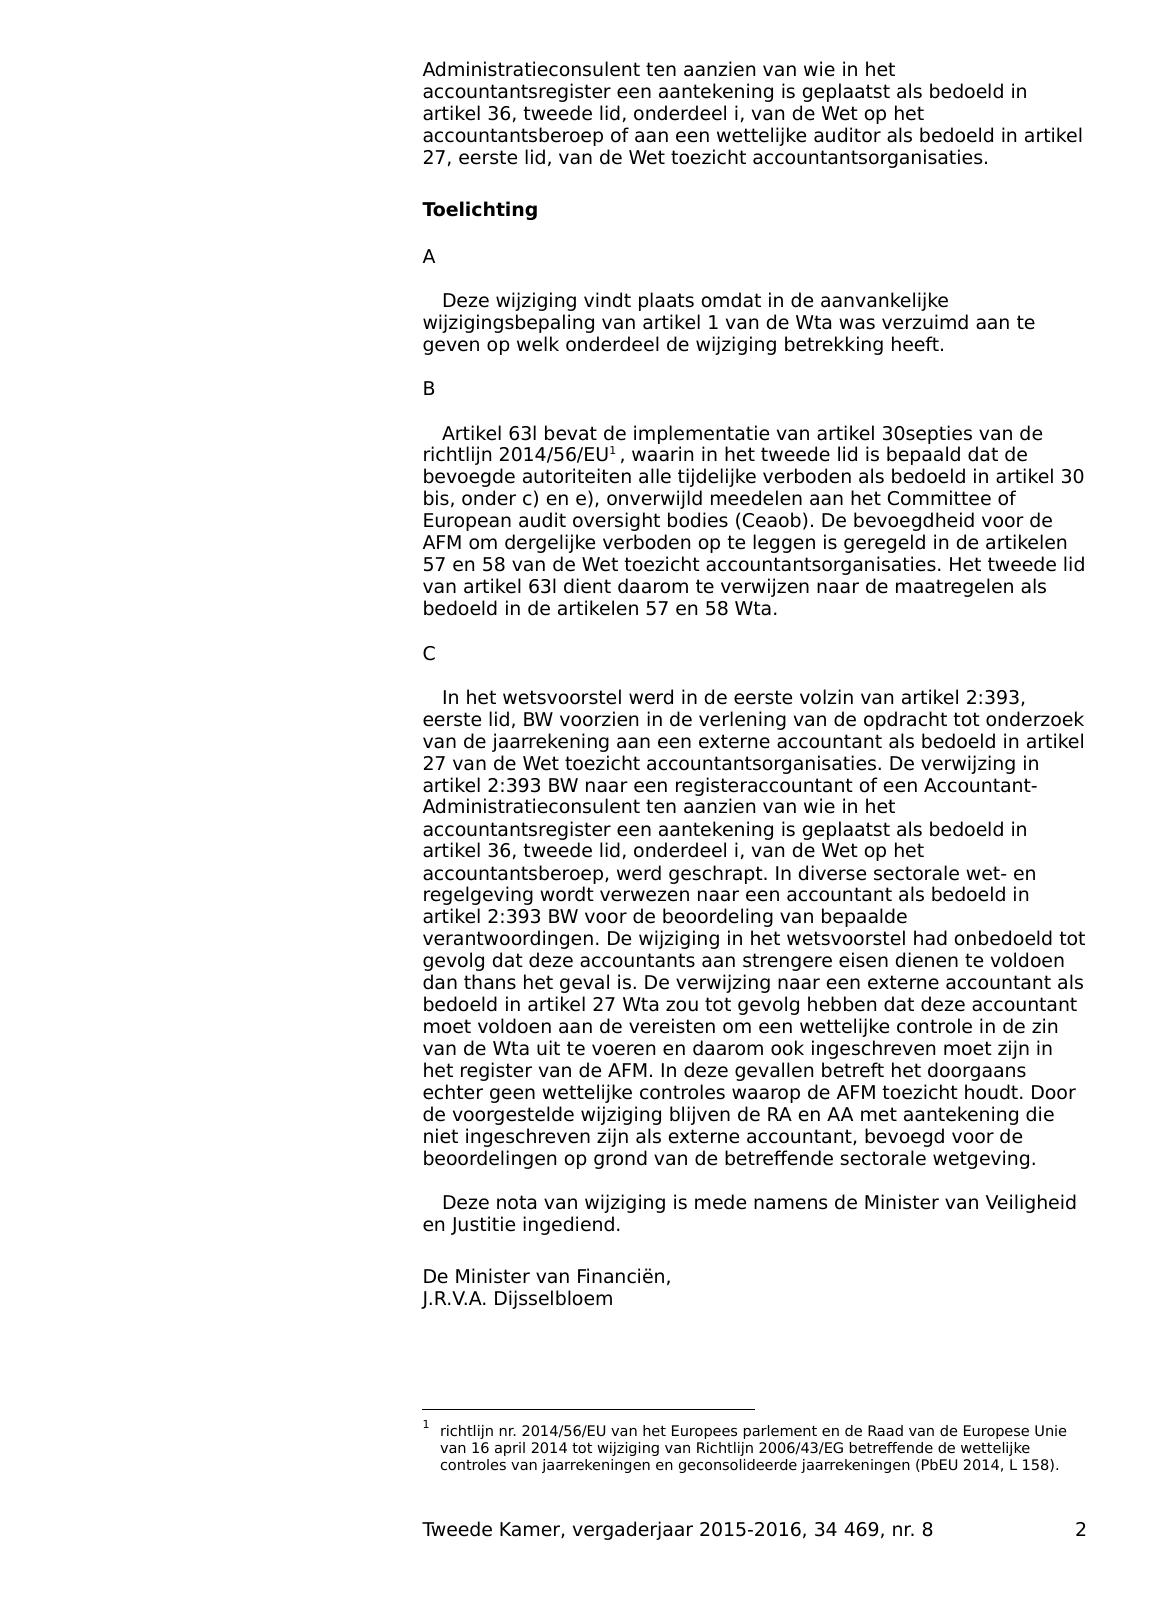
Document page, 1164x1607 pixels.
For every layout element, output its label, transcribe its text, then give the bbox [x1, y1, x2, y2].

text De Minister van Financiën, J.R.V.A. Dijsselbloem [422, 1266, 1087, 1310]
text Administratieconsulent ten aanzien van wie in het accountantsregister een aantekening is geplaatst als bedoeld in artikel 36, tweede lid, onderdeel i, van de Wet op het accountantsberoep of aan een wettelijke auditor als bedoeld in artikel 27, eerste lid, van de Wet toezicht accountantsorganisaties. [422, 59, 1087, 169]
text In het wetsvoorstel werd in de eerste volzin van artikel 2:393, eerste lid, BW voorzien in de verlening van de opdracht tot onderzoek van de jaarrekening aan een externe accountant als bedoeld in artikel 27 van de Wet toezicht accountantsorganisaties. De verwijzing in artikel 2:393 BW naar een registeraccountant of een Accountant-Administratieconsulent ten aanzien van wie in het accountantsregister een aantekening is geplaatst als bedoeld in artikel 36, tweede lid, onderdeel i, van de Wet op het accountantsberoep, werd geschrapt. In diverse sectorale wet- en regelgeving wordt verwezen naar een accountant als bedoeld in artikel 2:393 BW voor de beoordeling van bepaalde verantwoordingen. De wijziging in het wetsvoorstel had onbedoeld tot gevolg dat deze accountants aan strengere eisen dienen te voldoen dan thans het geval is. De verwijzing naar een externe accountant als bedoeld in artikel 27 Wta zou tot gevolg hebben dat deze accountant moet voldoen aan de vereisten om een wettelijke controle in de zin van de Wta uit te voeren en daarom ook ingeschreven moet zijn in het register van de AFM. In deze gevallen betreft het doorgaans echter geen wettelijke controles waarop de AFM toezicht houdt. Door de voorgestelde wijziging blijven de RA en AA met aantekening die niet ingeschreven zijn als externe accountant, bevoegd voor de beoordelingen op grond van de betreffende sectorale wetgeving. [422, 687, 1087, 1170]
subtitle Toelichting [422, 199, 1087, 221]
subtitle C [422, 642, 1087, 664]
subtitle B [422, 378, 1087, 400]
subtitle A [422, 246, 1087, 268]
text Deze wijziging vindt plaats omdat in de aanvankelijke wijzigingsbepaling van artikel 1 van de Wta was verzuimd aan te geven op welk onderdeel de wijziging betrekking heeft. [422, 290, 1087, 356]
text richtlijn nr. 2014/56/EU van het Europees parlement en de Raad van de Europese Unie van 16 april 2014 tot wijziging van Richtlijn 2006/43/EG betreffende de wettelijke controles van jaarrekeningen en geconsolideerde jaarrekeningen (PbEU 2014, L 158). [422, 1418, 1087, 1474]
text Deze nota van wijziging is mede namens de Minister van Veiligheid en Justitie ingediend. [422, 1192, 1087, 1236]
text Artikel 63l bevat de implementatie van artikel 30septies van de richtlijn 2014/56/EU, waarin in het tweede lid is bepaald dat de bevoegde autoriteiten alle tijdelijke verboden als bedoeld in artikel 30 bis, onder c) en e), onverwijld meedelen aan het Committee of European audit oversight bodies (Ceaob). De bevoegdheid voor de AFM om dergelijke verboden op te leggen is geregeld in de artikelen 57 en 58 van de Wet toezicht accountantsorganisaties. Het tweede lid van artikel 63l dient daarom te verwijzen naar de maatregelen als bedoeld in de artikelen 57 en 58 Wta. [422, 422, 1087, 620]
